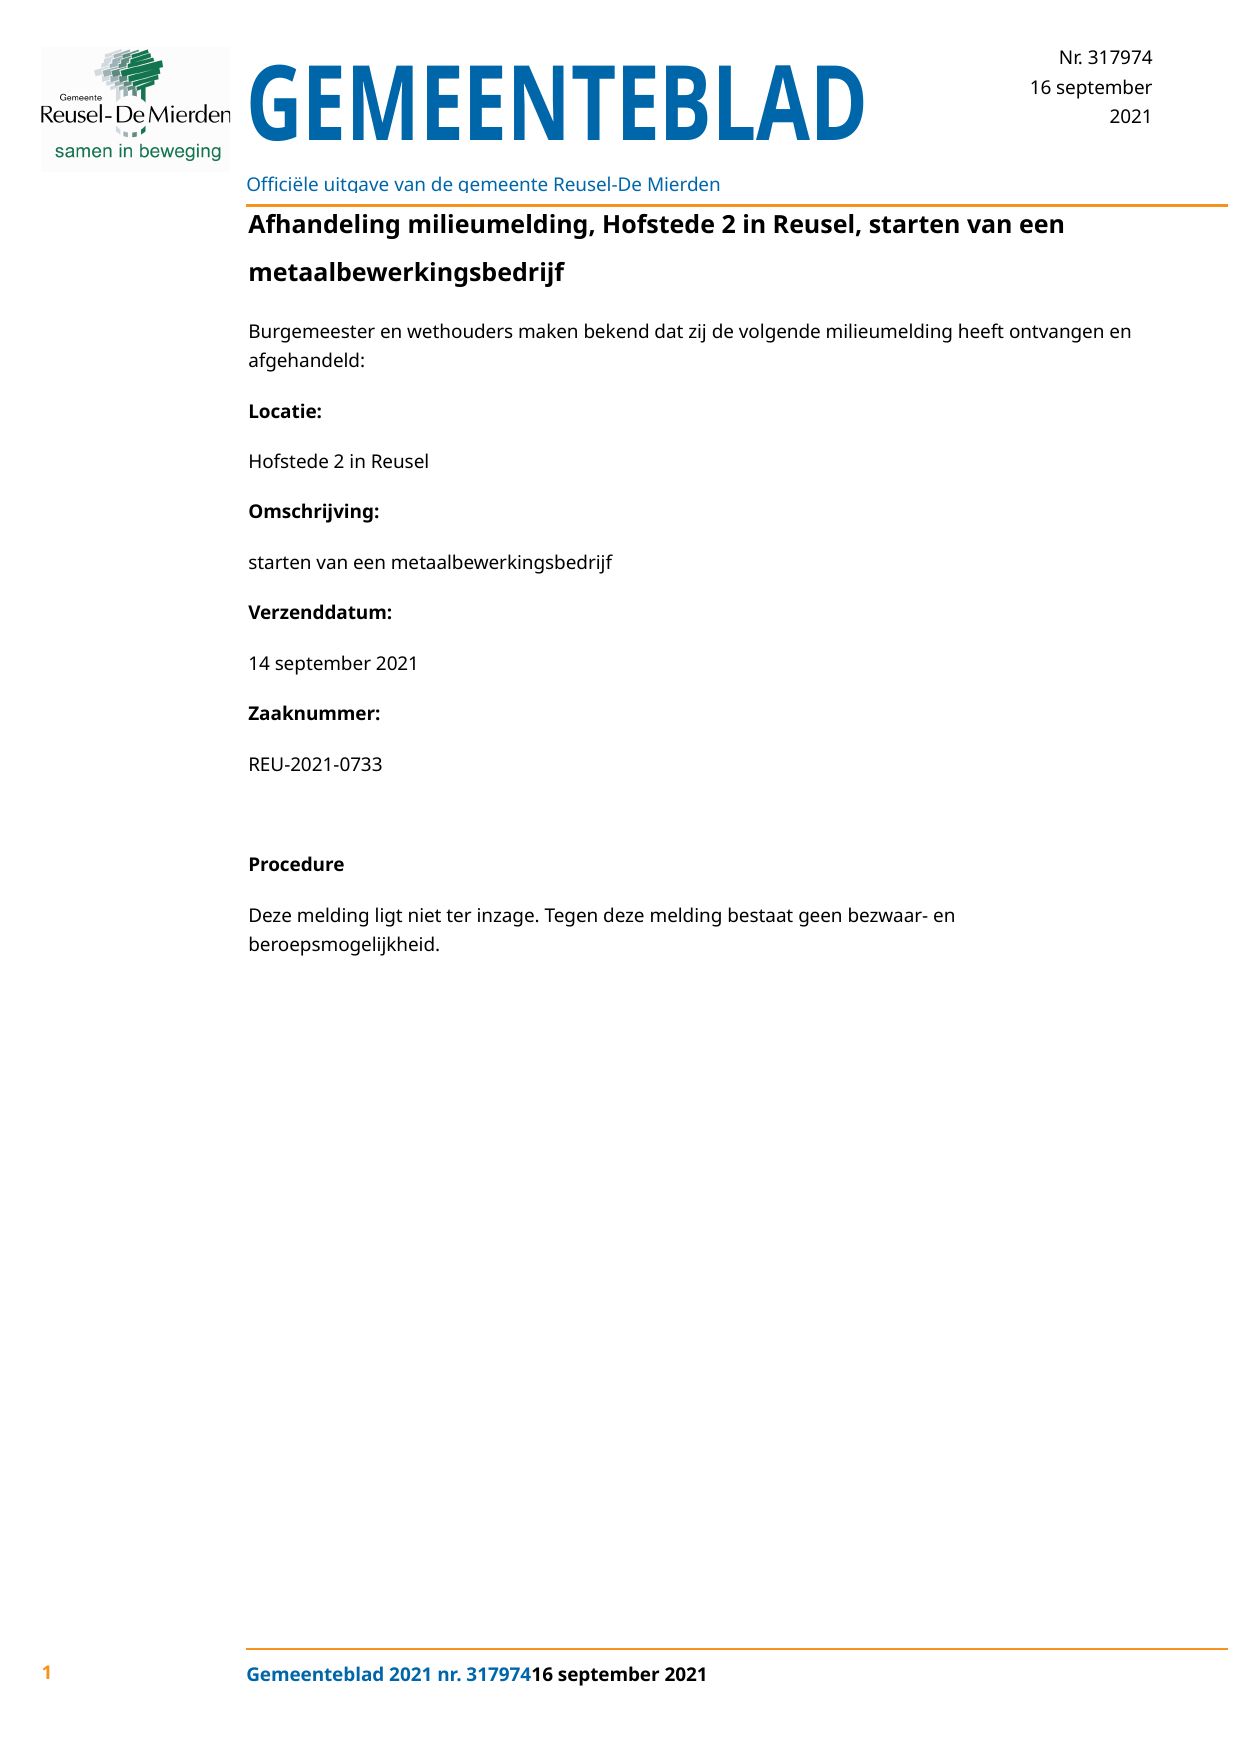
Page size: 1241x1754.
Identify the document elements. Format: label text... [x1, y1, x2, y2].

text Omschrijving: [248, 499, 1152, 524]
text Procedure [248, 852, 1152, 877]
text Burgemeester en wethouders maken bekend dat zij de volgende milieumelding heeft ontvangen en afgehandeld: [248, 318, 1152, 373]
text starten van een metaalbewerkingsbedrijf [248, 549, 1152, 575]
text Verzenddatum: [248, 599, 1152, 625]
text Afhandeling milieumelding, Hofstede 2 in Reusel, starten van een metaalbewerkingsbedrijf [248, 207, 1152, 288]
text Zaaknummer: [248, 700, 1152, 726]
text Deze melding ligt niet ter inzage. Tegen deze melding bestaat geen bezwaar- en beroepsmogelijkheid. [248, 902, 1152, 957]
text REU-2021-0733 [248, 751, 1152, 777]
text 14 september 2021 [248, 650, 1152, 676]
text Hofstede 2 in Reusel [248, 448, 1152, 474]
picture [41, 47, 231, 172]
text Locatie: [248, 398, 1152, 424]
